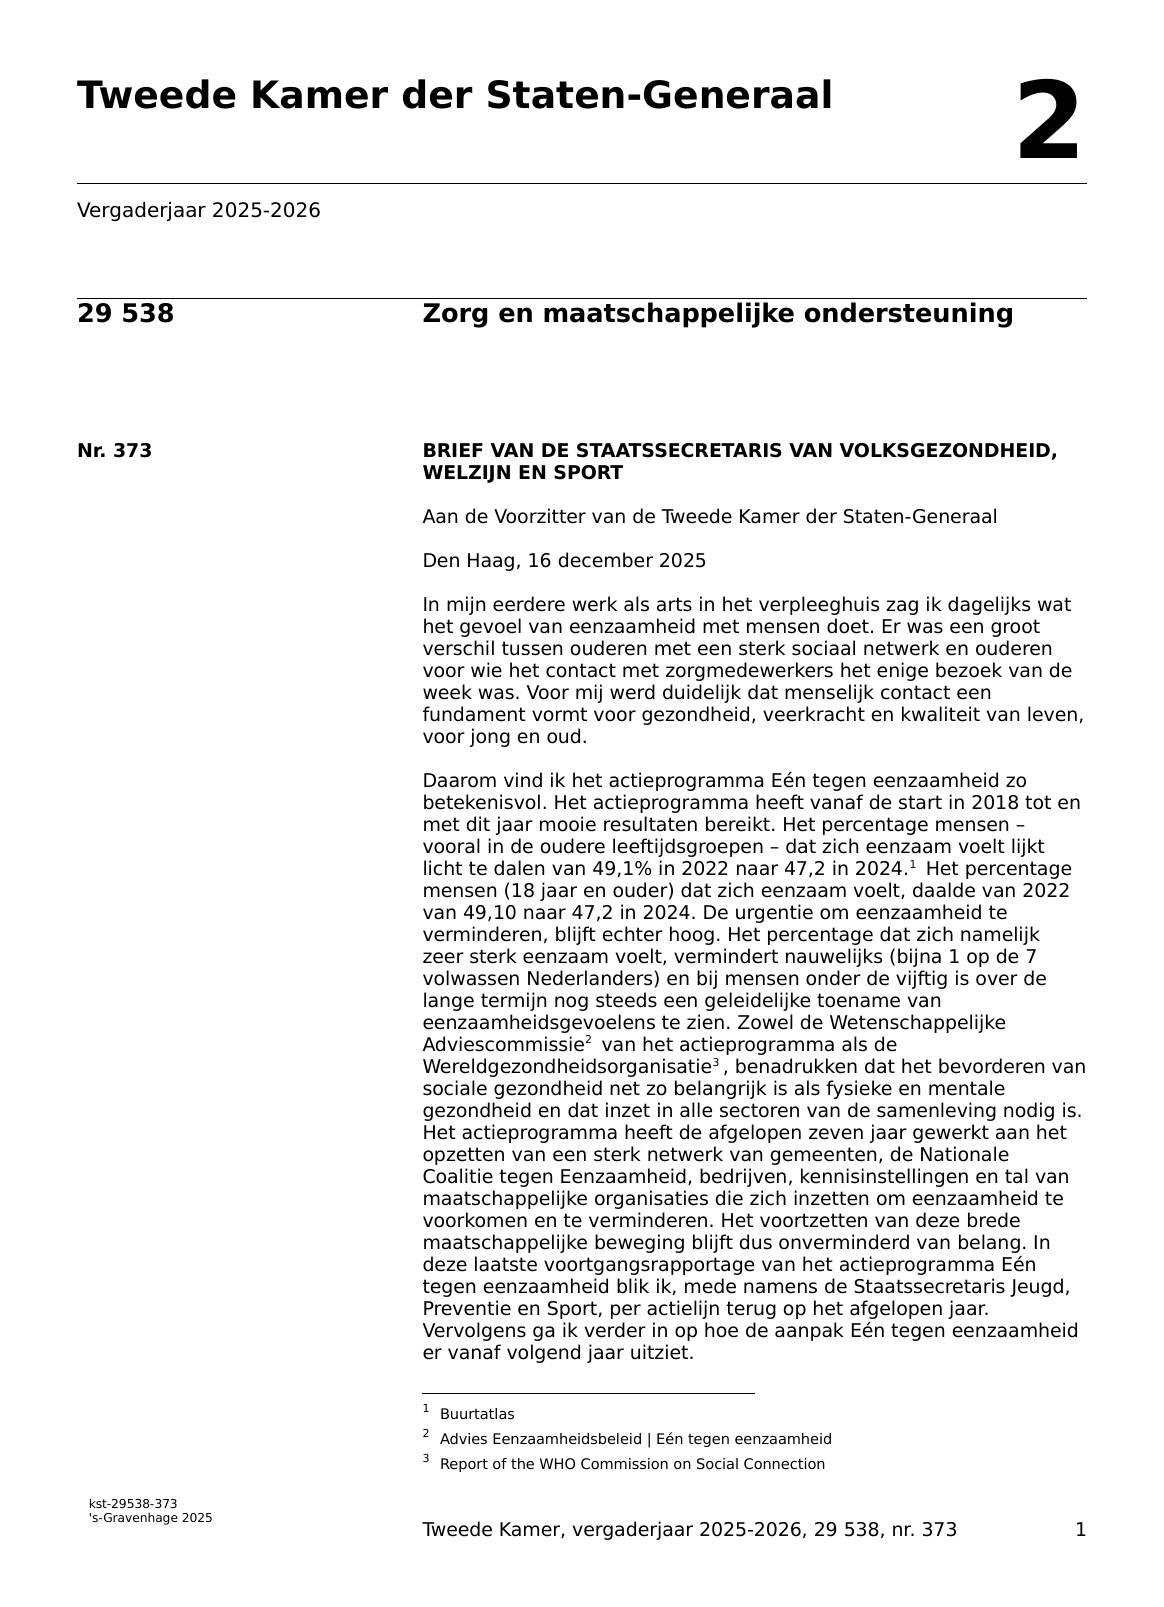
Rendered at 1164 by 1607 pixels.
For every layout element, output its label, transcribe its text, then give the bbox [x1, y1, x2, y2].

table_header Tweede Kamer der Staten-Generaal [77, 59, 886, 183]
table_cell Vergaderjaar 2025-2026 [77, 184, 1087, 298]
text Den Haag, 16 december 2025 [422, 550, 1087, 572]
text In mijn eerdere werk als arts in het verpleeghuis zag ik dagelijks wat het gevoel van eenzaamheid met mensen doet. Er was een groot verschil tussen ouderen met een sterk sociaal netwerk en ouderen voor wie het contact met zorgmedewerkers het enige bezoek van de week was. Voor mij werd duidelijk dat menselijk contact een fundament vormt voor gezondheid, veerkracht en kwaliteit van leven, voor jong en oud. [422, 594, 1087, 748]
text Daarom vind ik het actieprogramma Eén tegen eenzaamheid zo betekenisvol. Het actieprogramma heeft vanaf de start in 2018 tot en met dit jaar mooie resultaten bereikt. Het percentage mensen – vooral in de oudere leeftijdsgroepen – dat zich eenzaam voelt lijkt licht te dalen van 49,1% in 2022 naar 47,2 in 2024. Het percentage mensen (18 jaar en ouder) dat zich eenzaam voelt, daalde van 2022 van 49,10 naar 47,2 in 2024. De urgentie om eenzaamheid te verminderen, blijft echter hoog. Het percentage dat zich namelijk zeer sterk eenzaam voelt, vermindert nauwelijks (bijna 1 op de 7 volwassen Nederlanders) en bij mensen onder de vijftig is over de lange termijn nog steeds een geleidelijke toename van eenzaamheidsgevoelens te zien. Zowel de Wetenschappelijke Adviescommissie van het actieprogramma als de Wereldgezondheidsorganisatie, benadrukken dat het bevorderen van sociale gezondheid net zo belangrijk is als fysieke en mentale gezondheid en dat inzet in alle sectoren van de samenleving nodig is. Het actieprogramma heeft de afgelopen zeven jaar gewerkt aan het opzetten van een sterk netwerk van gemeenten, de Nationale Coalitie tegen Eenzaamheid, bedrijven, kennisinstellingen en tal van maatschappelijke organisaties die zich inzetten om eenzaamheid te voorkomen en te verminderen. Het voortzetten van deze brede maatschappelijke beweging blijft dus onverminderd van belang. In deze laatste voortgangsrapportage van het actieprogramma Eén tegen eenzaamheid blik ik, mede namens de Staatssecretaris Jeugd, Preventie en Sport, per actielijn terug op het afgelopen jaar. Vervolgens ga ik verder in op hoe de aanpak Eén tegen eenzaamheid er vanaf volgend jaar uitziet. [422, 770, 1087, 1364]
table_header 2 [886, 59, 1087, 183]
text Report of the WHO Commission on Social Connection [422, 1452, 1087, 1474]
text Advies Eenzaamheidsbeleid | Eén tegen eenzaamheid [422, 1427, 1087, 1449]
text 's-Gravenhage 2025 [88, 1511, 323, 1525]
text kst-29538-373 [88, 1497, 323, 1511]
text Aan de Voorzitter van de Tweede Kamer der Staten-Generaal [422, 506, 1087, 528]
subtitle 29 538 Zorg en maatschappelijke ondersteuning [77, 299, 1087, 329]
text Buurtatlas [422, 1402, 1087, 1424]
subtitle Nr. 373 BRIEF VAN DE STAATSSECRETARIS VAN VOLKSGEZONDHEID, WELZIJN EN SPORT [77, 440, 1087, 484]
